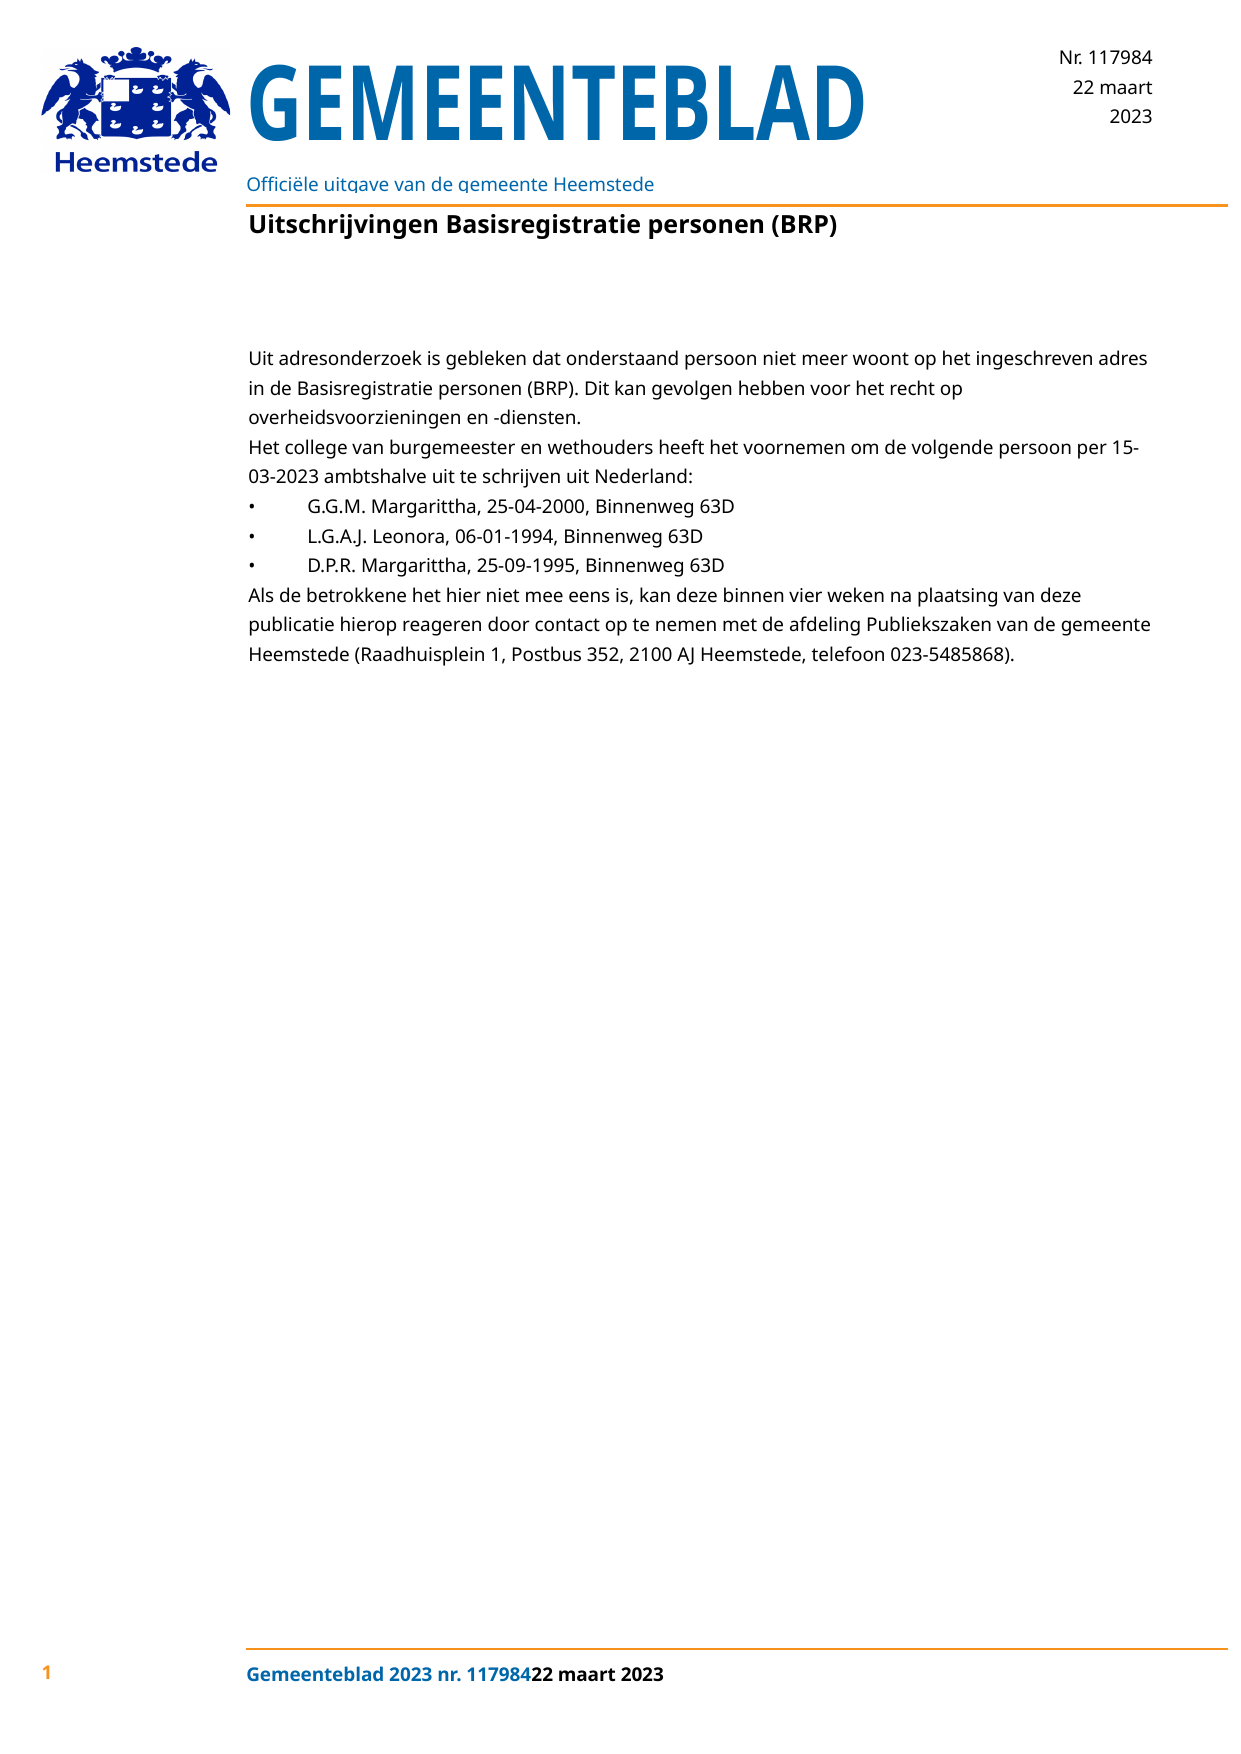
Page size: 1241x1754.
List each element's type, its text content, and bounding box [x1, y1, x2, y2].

list G.G.M. Margarittha, 25-04-2000, Binnenweg 63D [248, 493, 1152, 519]
picture [41, 47, 231, 172]
text Uitschrijvingen Basisregistratie personen (BRP) [248, 207, 1152, 241]
list D.P.R. Margarittha, 25-09-1995, Binnenweg 63D [248, 552, 1152, 578]
text Het college van burgemeester en wethouders heeft het voornemen om de volgende persoon per 15-03-2023 ambtshalve uit te schrijven uit Nederland: [248, 434, 1152, 489]
list L.G.A.J. Leonora, 06-01-1994, Binnenweg 63D [248, 523, 1152, 548]
text Als de betrokkene het hier niet mee eens is, kan deze binnen vier weken na plaatsing van deze publicatie hierop reageren door contact op te nemen met de afdeling Publiekszaken van de gemeente Heemstede (Raadhuisplein 1, Postbus 352, 2100 AJ Heemstede, telefoon 023-5485868). [248, 582, 1152, 667]
text Uit adresonderzoek is gebleken dat onderstaand persoon niet meer woont op het ingeschreven adres in de Basisregistratie personen (BRP). Dit kan gevolgen hebben voor het recht op overheidsvoorzieningen en -diensten. [248, 345, 1152, 430]
